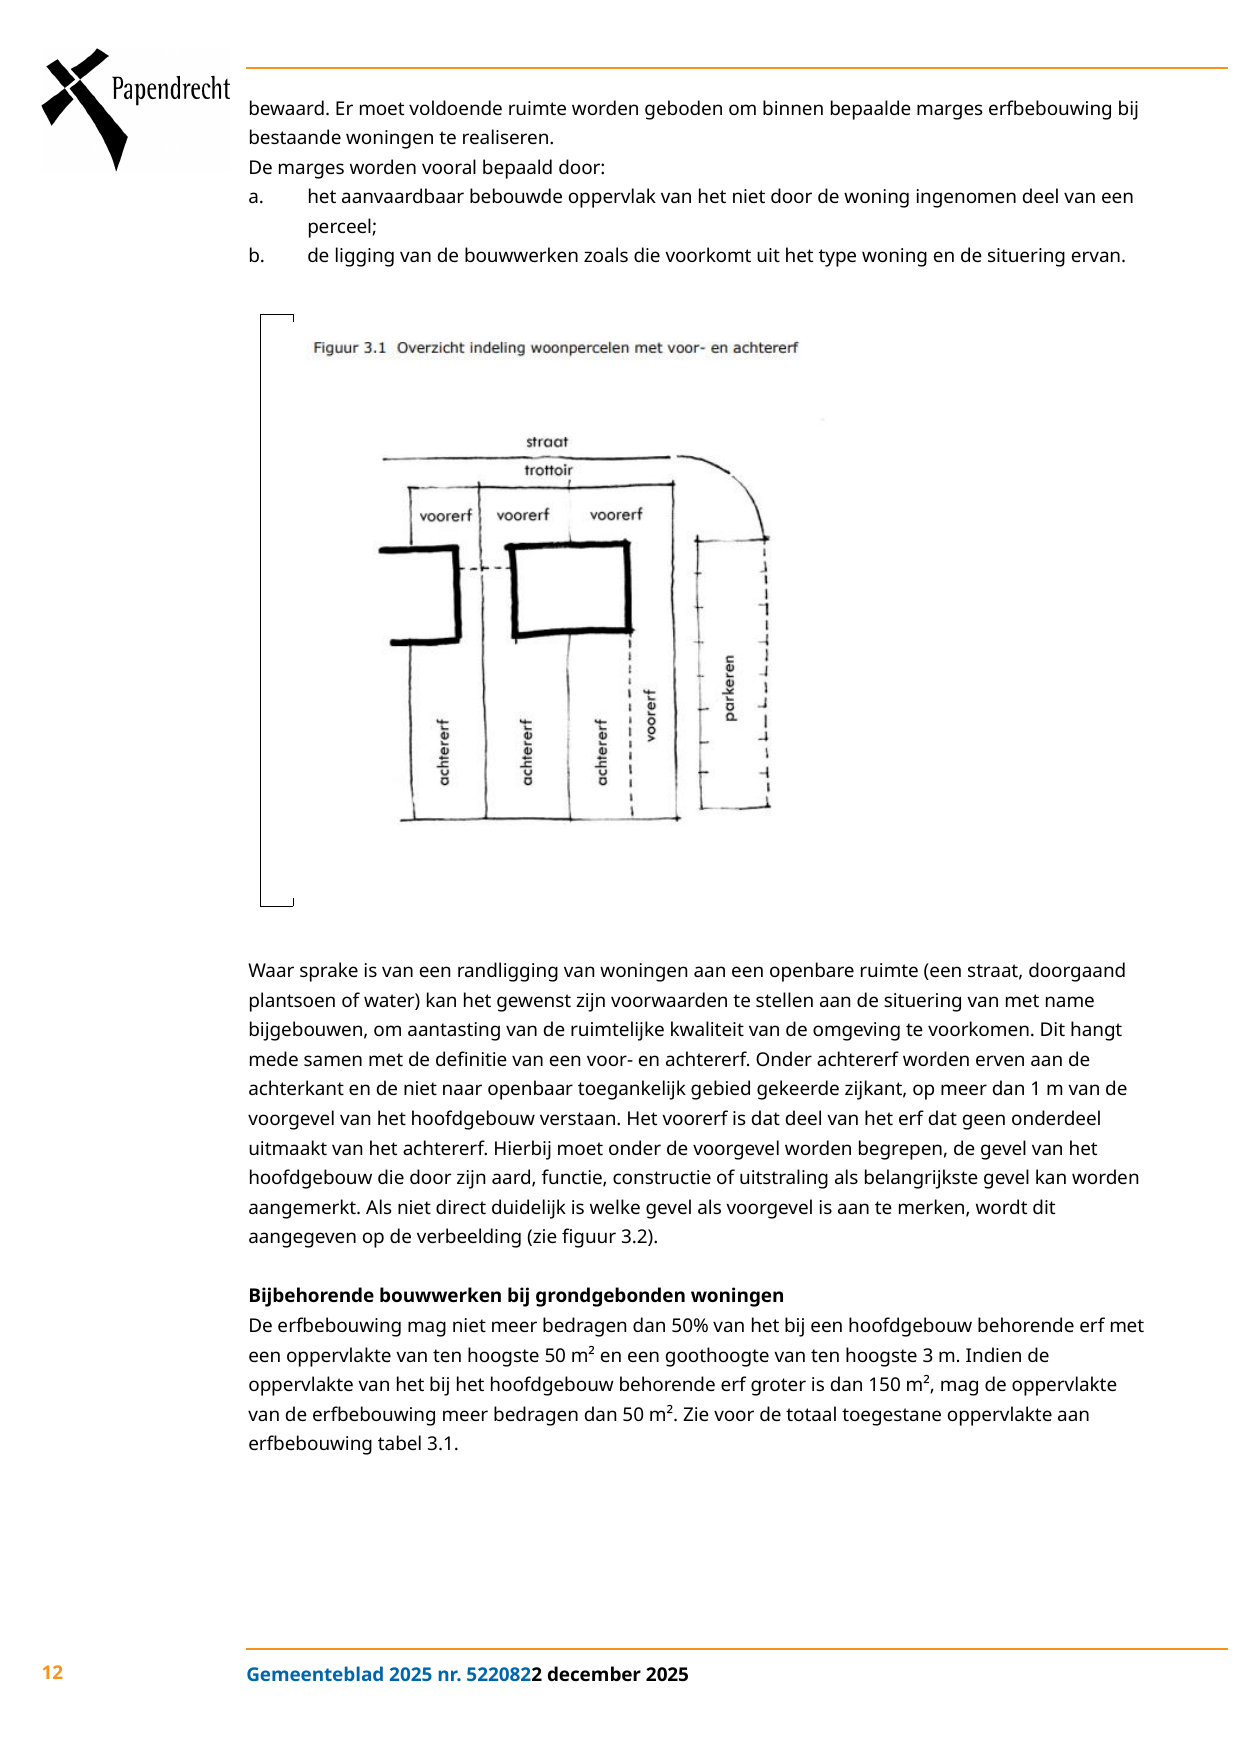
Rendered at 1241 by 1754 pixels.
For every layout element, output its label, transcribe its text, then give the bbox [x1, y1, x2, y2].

text De erfbebouwing mag niet meer bedragen dan 50% van het bij een hoofdgebouw behorende erf met een oppervlakte van ten hoogste 50 m² en een goothoogte van ten hoogste 3 m. Indien de oppervlakte van het bij het hoofdgebouw behorende erf groter is dan 150 m², mag de oppervlakte van de erfbebouwing meer bedragen dan 50 m². Zie voor de totaal toegestane oppervlakte aan erfbebouwing tabel 3.1. [248, 1312, 1152, 1456]
text Bijbehorende bouwwerken bij grondgebonden woningen [248, 1283, 1152, 1308]
text Waar sprake is van een randligging van woningen aan een openbare ruimte (een straat, doorgaand plantsoen of water) kan het gewenst zijn voorwaarden te stellen aan de situering van met name bijgebouwen, om aantasting van de ruimtelijke kwaliteit van de omgeving te voorkomen. Dit hangt mede samen met de definitie van een voor- en achtererf. Onder achtererf worden erven aan de achterkant en de niet naar openbaar toegankelijk gebied gekeerde zijkant, op meer dan 1 m van de voorgevel van het hoofdgebouw verstaan. Het voorerf is dat deel van het erf dat geen onderdeel uitmaakt van het achtererf. Hierbij moet onder de voorgevel worden begrepen, de gevel van het hoofdgebouw die door zijn aard, functie, constructie of uitstraling als belangrijkste gevel kan worden aangemerkt. Als niet direct duidelijk is welke gevel als voorgevel is aan te merken, wordt dit aangegeven op de verbeelding (zie figuur 3.2). [248, 957, 1152, 1249]
list de ligging van de bouwwerken zoals die voorkomt uit het type woning en de situering ervan. [248, 243, 1152, 268]
picture [41, 47, 231, 172]
text bewaard. Er moet voldoende ruimte worden geboden om binnen bepaalde marges erfbebouwing bij bestaande woningen te realiseren. [248, 95, 1152, 150]
list het aanvaardbaar bebouwde oppervlak van het niet door de woning ingenomen deel van een perceel; [248, 183, 1152, 239]
text De marges worden vooral bepaald door: [248, 154, 1152, 180]
picture [268, 322, 929, 898]
